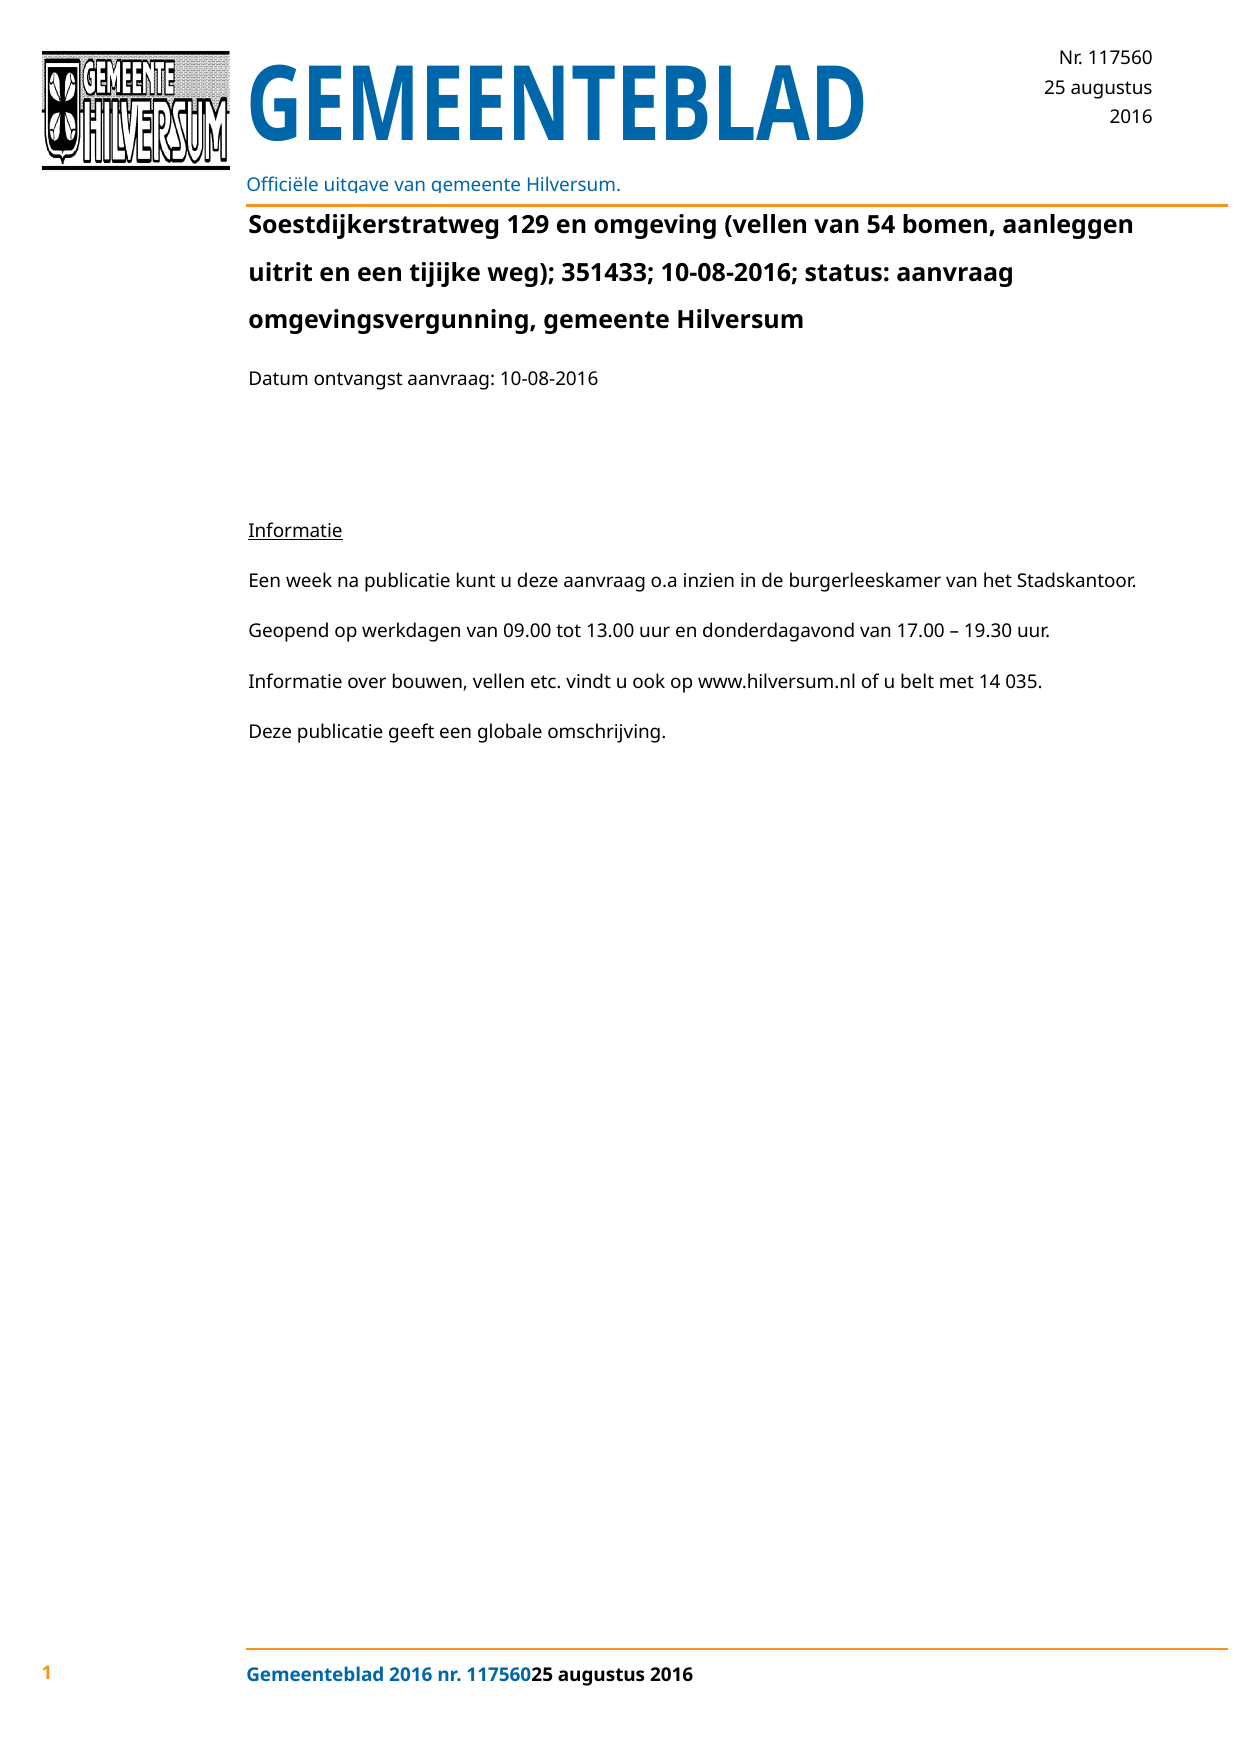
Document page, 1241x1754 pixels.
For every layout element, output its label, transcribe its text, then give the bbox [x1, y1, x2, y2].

text Datum ontvangst aanvraag: 10-08-2016 [248, 366, 1152, 391]
text Een week na publicatie kunt u deze aanvraag o.a inzien in de burgerleeskamer van het Stadskantoor. [248, 567, 1152, 593]
text Informatie over bouwen, vellen etc. vindt u ook op www.hilversum.nl of u belt met 14 035. [248, 668, 1152, 694]
text Geopend op werkdagen van 09.00 tot 13.00 uur en donderdagavond van 17.00 – 19.30 uur. [248, 618, 1152, 643]
picture [41, 47, 231, 172]
text Informatie [248, 517, 1152, 542]
text Soestdijkerstratweg 129 en omgeving (vellen van 54 bomen, aanleggen uitrit en een tijijke weg); 351433; 10-08-2016; status: aanvraag omgevingsvergunning, gemeente Hilversum [248, 207, 1152, 336]
text Deze publicatie geeft een globale omschrijving. [248, 718, 1152, 744]
